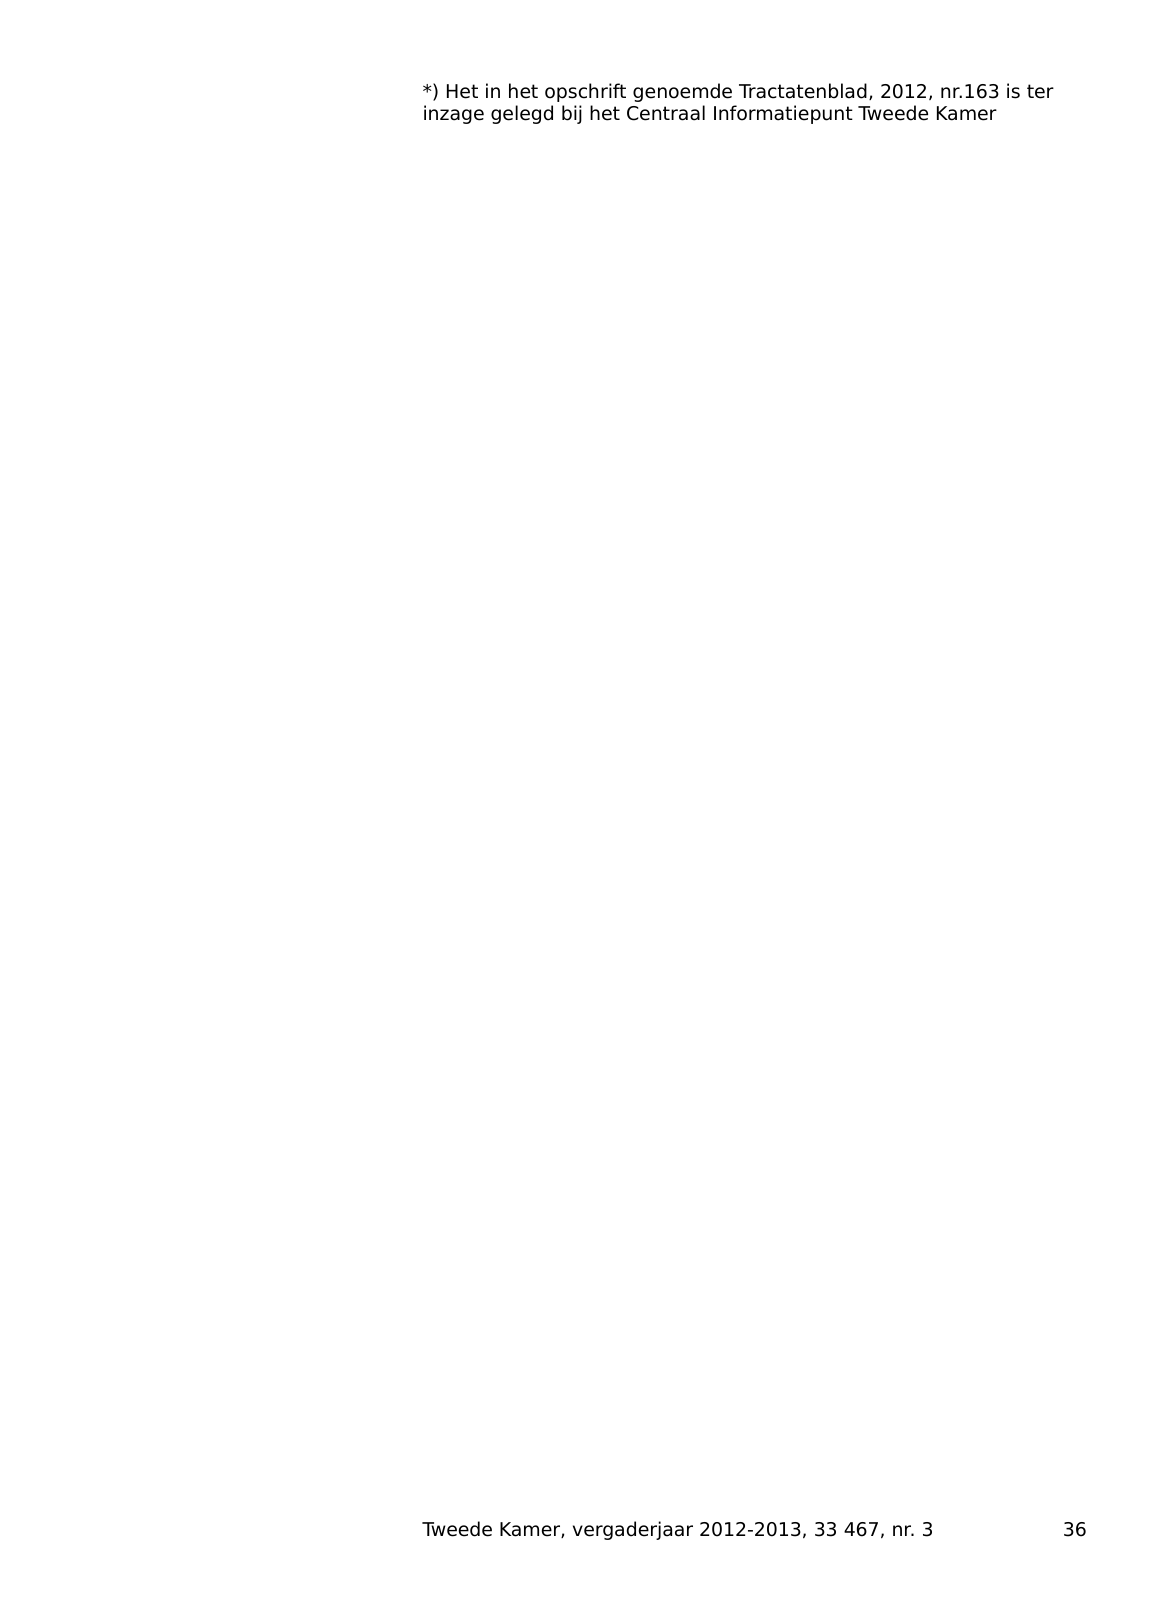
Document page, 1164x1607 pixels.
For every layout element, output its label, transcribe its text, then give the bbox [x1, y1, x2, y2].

text *) Het in het opschrift genoemde Tractatenblad, 2012, nr.163 is ter inzage gelegd bij het Centraal Informatiepunt Tweede Kamer [422, 81, 1087, 125]
